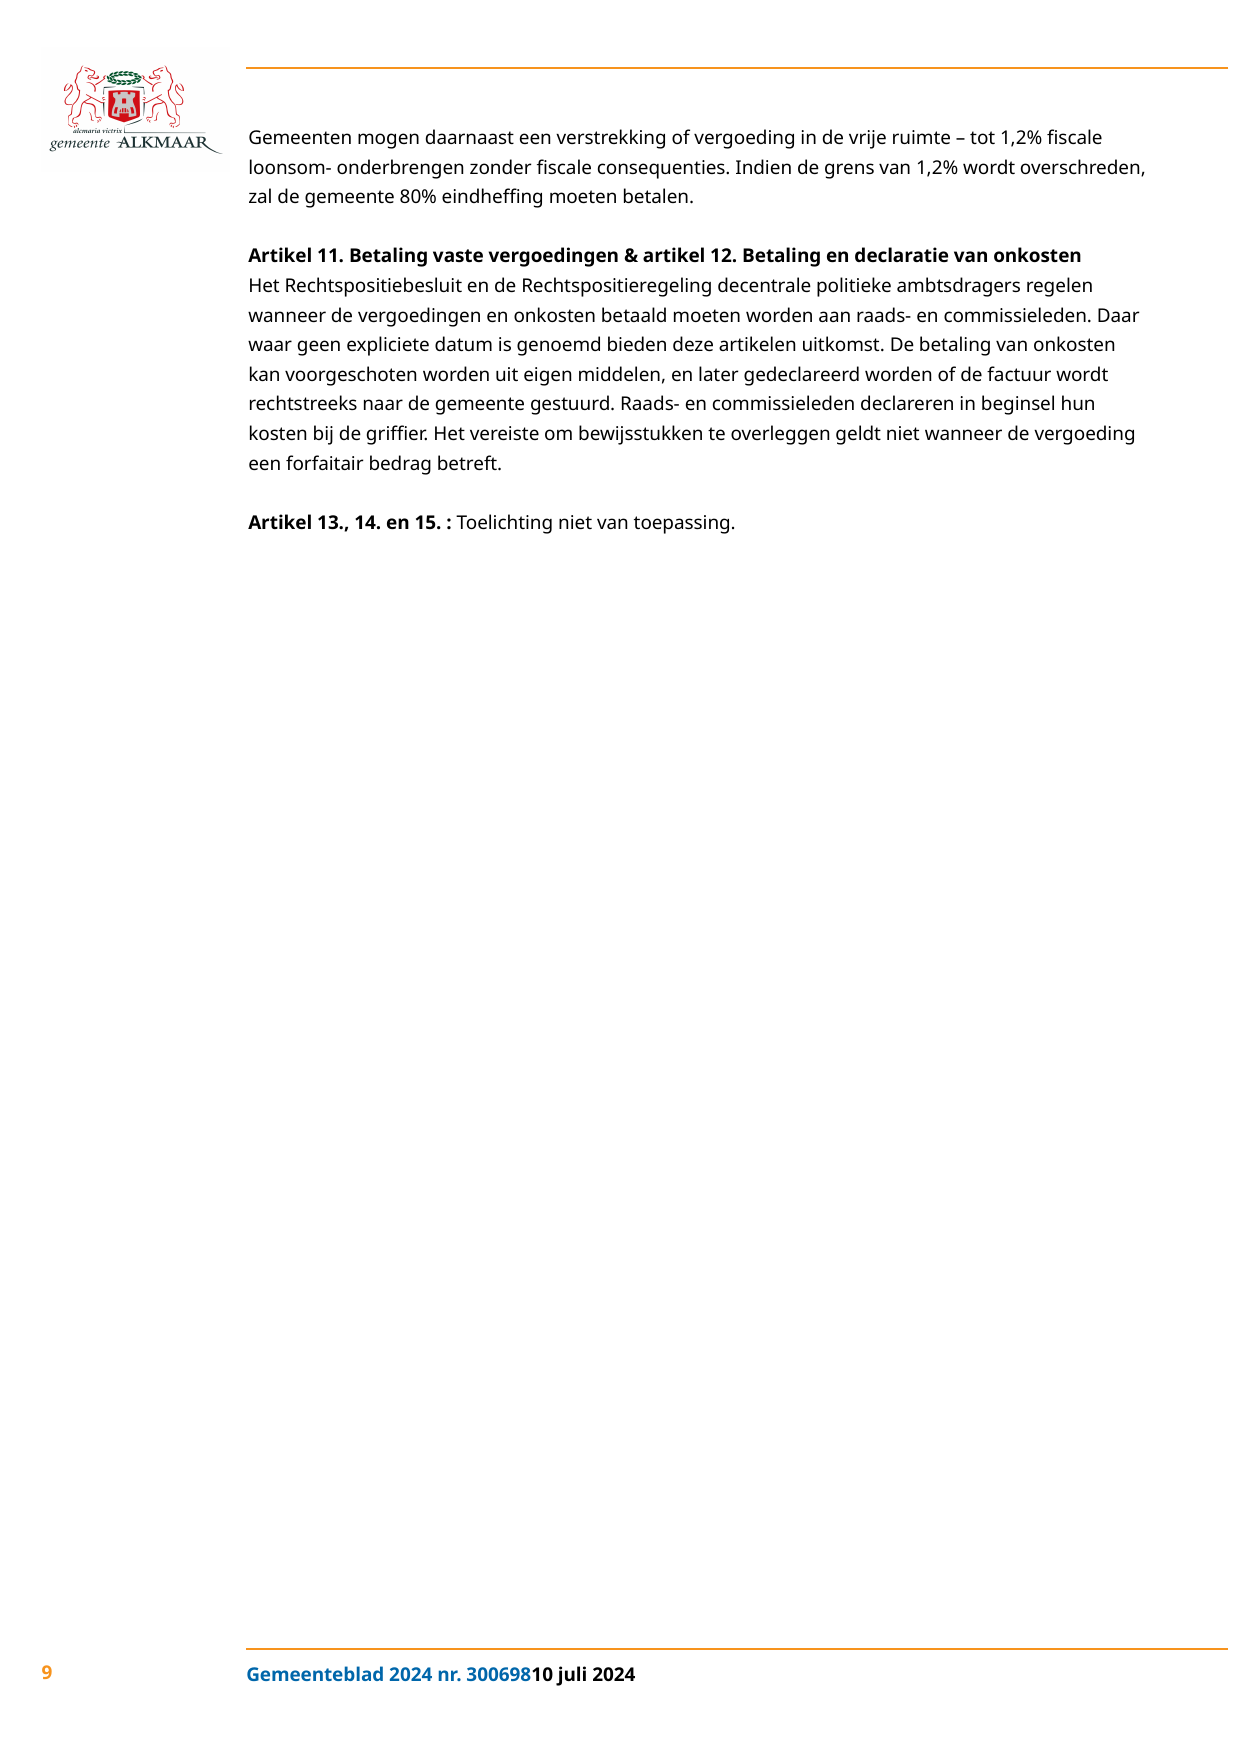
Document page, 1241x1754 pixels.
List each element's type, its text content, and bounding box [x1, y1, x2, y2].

text Artikel 13., 14. en 15. : Toelichting niet van toepassing. [248, 509, 1152, 535]
picture [41, 47, 231, 172]
text Gemeenten mogen daarnaast een verstrekking of vergoeding in de vrije ruimte – tot 1,2% fiscale loonsom- onderbrengen zonder fiscale consequenties. Indien de grens van 1,2% wordt overschreden, zal de gemeente 80% eindheffing moeten betalen. [248, 124, 1152, 209]
text Artikel 11. Betaling vaste vergoedingen & artikel 12. Betaling en declaratie van onkosten [248, 243, 1152, 268]
text Het Rechtspositiebesluit en de Rechtspositieregeling decentrale politieke ambtsdragers regelen wanneer de vergoedingen en onkosten betaald moeten worden aan raads- en commissieleden. Daar waar geen expliciete datum is genoemd bieden deze artikelen uitkomst. De betaling van onkosten kan voorgeschoten worden uit eigen middelen, en later gedeclareerd worden of de factuur wordt rechtstreeks naar de gemeente gestuurd. Raads- en commissieleden declareren in beginsel hun kosten bij de griffier. Het vereiste om bewijsstukken te overleggen geldt niet wanneer de vergoeding een forfaitair bedrag betreft. [248, 272, 1152, 476]
